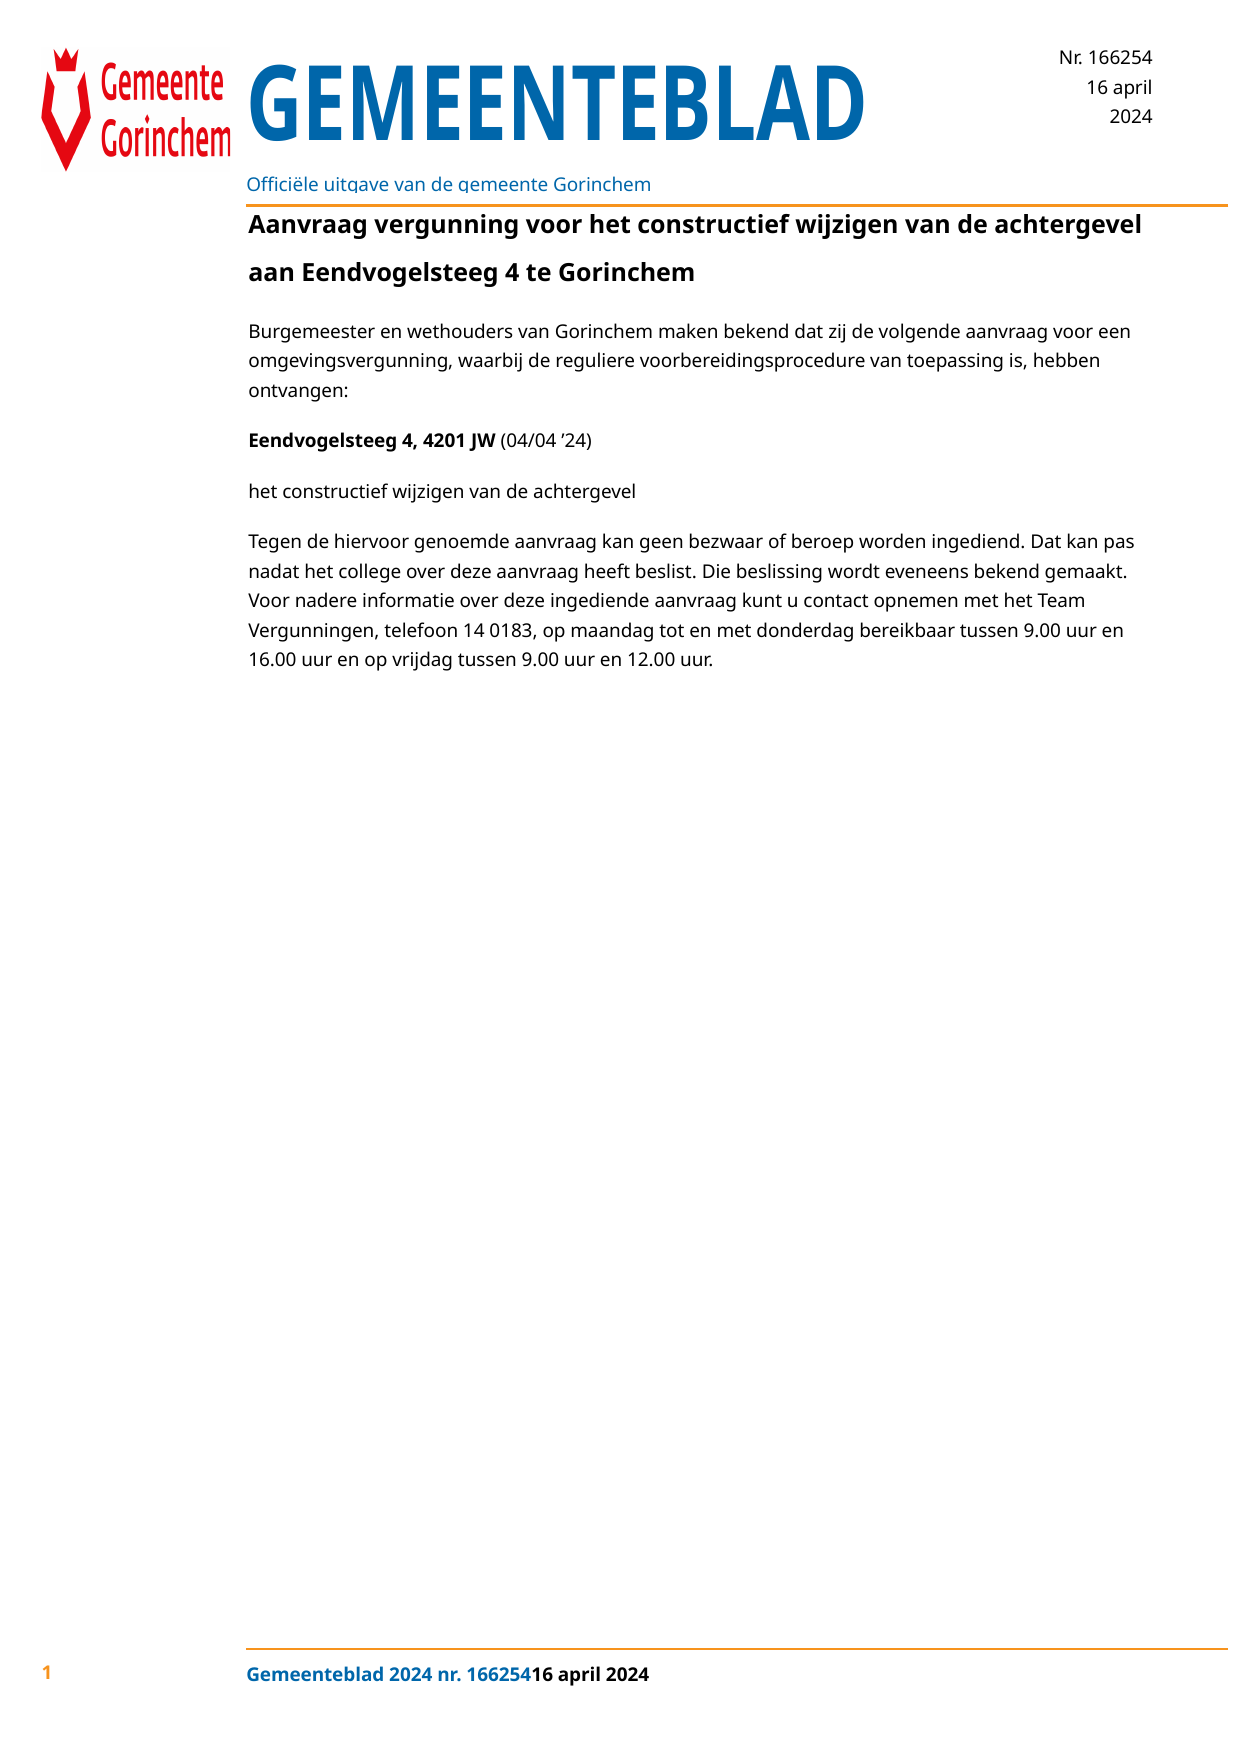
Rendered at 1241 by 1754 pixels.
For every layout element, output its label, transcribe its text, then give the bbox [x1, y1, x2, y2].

text Burgemeester en wethouders van Gorinchem maken bekend dat zij de volgende aanvraag voor een omgevingsvergunning, waarbij de reguliere voorbereidingsprocedure van toepassing is, hebben ontvangen: [248, 318, 1152, 403]
text het constructief wijzigen van de achtergevel [248, 478, 1152, 504]
text Tegen de hiervoor genoemde aanvraag kan geen bezwaar of beroep worden ingediend. Dat kan pas nadat het college over deze aanvraag heeft beslist. Die beslissing wordt eveneens bekend gemaakt. Voor nadere informatie over deze ingediende aanvraag kunt u contact opnemen met het Team Vergunningen, telefoon 14 0183, op maandag tot en met donderdag bereikbaar tussen 9.00 uur en 16.00 uur en op vrijdag tussen 9.00 uur en 12.00 uur. [248, 528, 1152, 672]
picture [41, 47, 231, 172]
text Aanvraag vergunning voor het constructief wijzigen van de achtergevel aan Eendvogelsteeg 4 te Gorinchem [248, 207, 1152, 288]
text Eendvogelsteeg 4, 4201 JW (04/04 ’24) [248, 427, 1152, 453]
